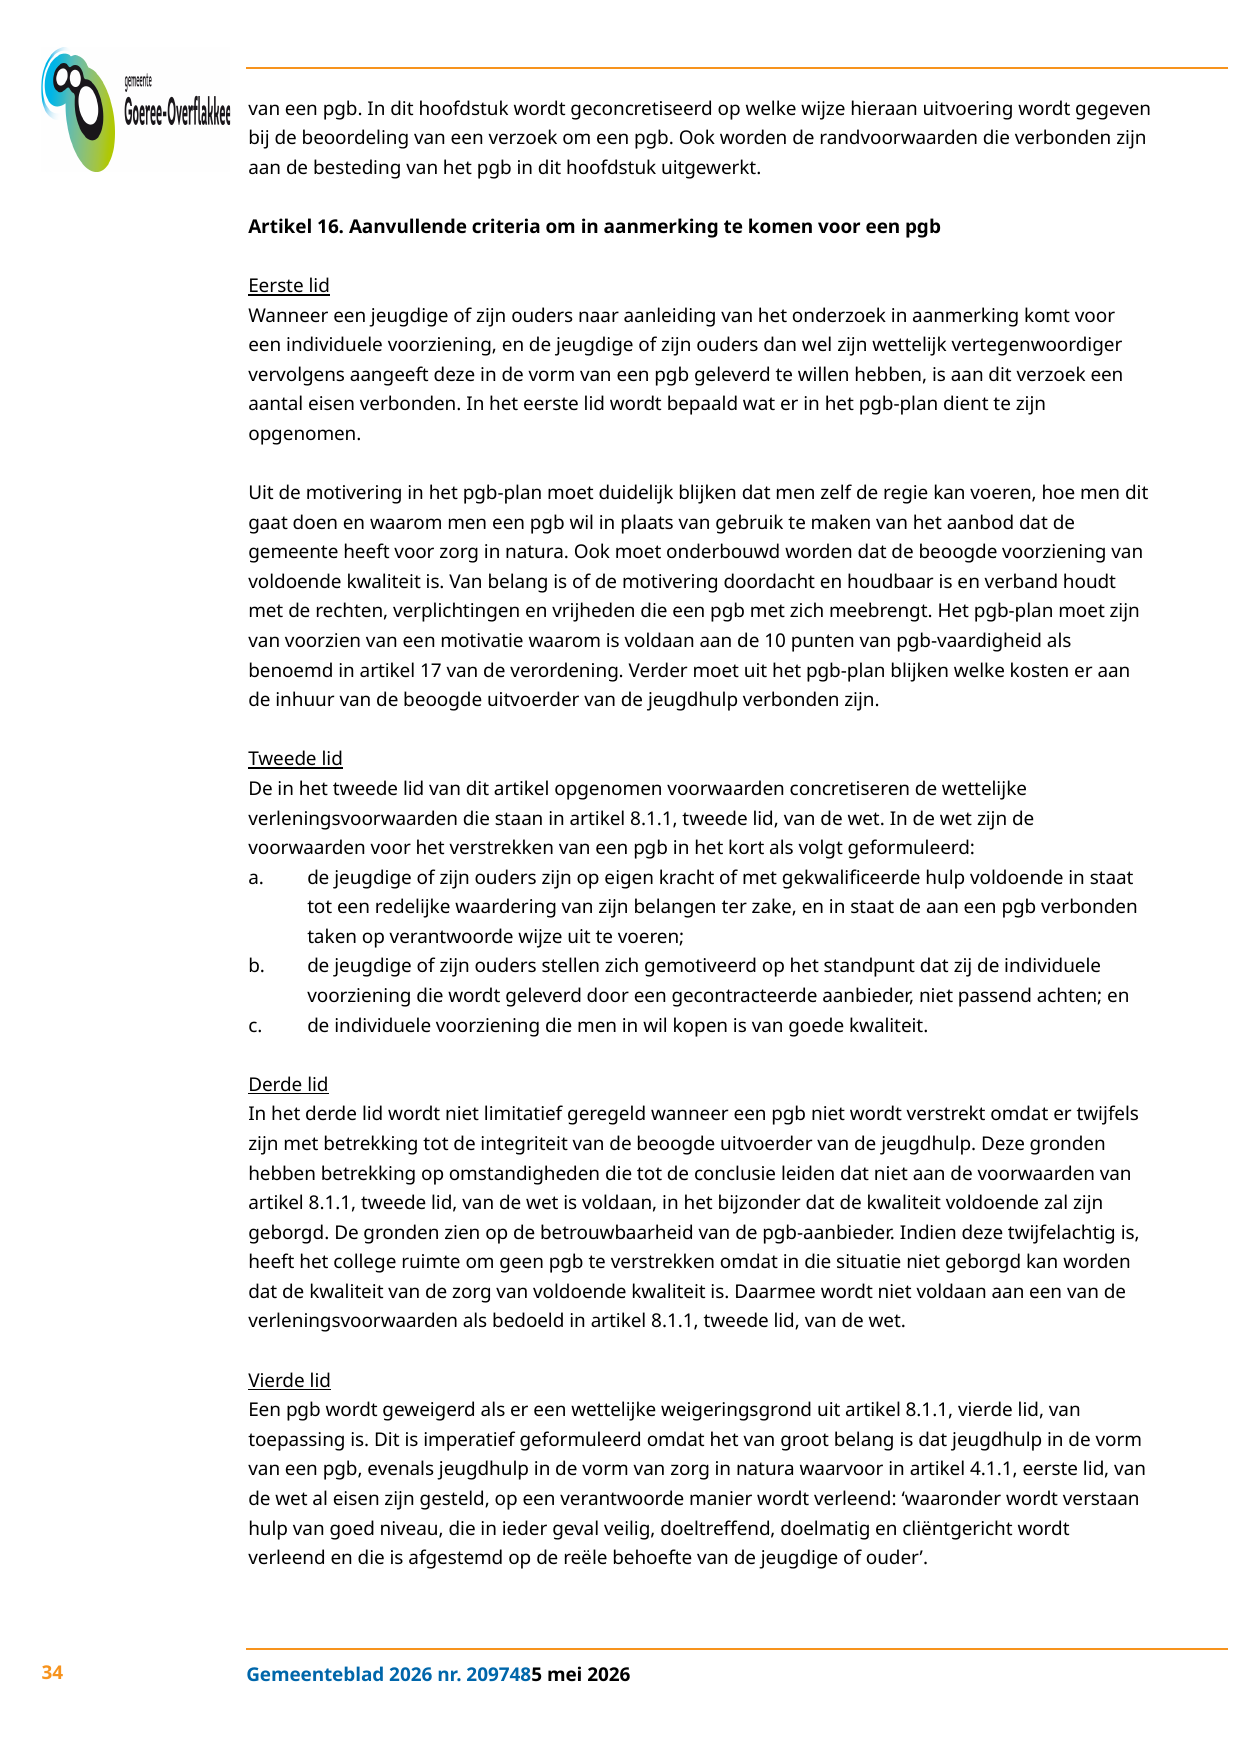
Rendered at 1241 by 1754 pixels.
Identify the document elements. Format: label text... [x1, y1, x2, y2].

text Vierde lid [248, 1367, 1152, 1393]
list de jeugdige of zijn ouders zijn op eigen kracht of met gekwalificeerde hulp voldoende in staat tot een redelijke waardering van zijn belangen ter zake, en in staat de aan een pgb verbonden taken op verantwoorde wijze uit te voeren; [248, 864, 1152, 949]
text Eerste lid [248, 272, 1152, 298]
text Tweede lid [248, 746, 1152, 771]
text De in het tweede lid van dit artikel opgenomen voorwaarden concretiseren de wettelijke verleningsvoorwaarden die staan in artikel 8.1.1, tweede lid, van de wet. In de wet zijn de voorwaarden voor het verstrekken van een pgb in het kort als volgt geformuleerd: [248, 775, 1152, 860]
text Wanneer een jeugdige of zijn ouders naar aanleiding van het onderzoek in aanmerking komt voor een individuele voorziening, en de jeugdige of zijn ouders dan wel zijn wettelijk vertegenwoordiger vervolgens aangeeft deze in de vorm van een pgb geleverd te willen hebben, is aan dit verzoek een aantal eisen verbonden. In het eerste lid wordt bepaald wat er in het pgb-plan dient te zijn opgenomen. [248, 302, 1152, 446]
list de jeugdige of zijn ouders stellen zich gemotiveerd op het standpunt dat zij de individuele voorziening die wordt geleverd door een gecontracteerde aanbieder, niet passend achten; en [248, 953, 1152, 1008]
picture [41, 47, 231, 172]
text In het derde lid wordt niet limitatief geregeld wanneer een pgb niet wordt verstrekt omdat er twijfels zijn met betrekking tot de integriteit van de beoogde uitvoerder van de jeugdhulp. Deze gronden hebben betrekking op omstandigheden die tot de conclusie leiden dat niet aan de voorwaarden van artikel 8.1.1, tweede lid, van de wet is voldaan, in het bijzonder dat de kwaliteit voldoende zal zijn geborgd. De gronden zien op de betrouwbaarheid van de pgb-aanbieder. Indien deze twijfelachtig is, heeft het college ruimte om geen pgb te verstrekken omdat in die situatie niet geborgd kan worden dat de kwaliteit van de zorg van voldoende kwaliteit is. Daarmee wordt niet voldaan aan een van de verleningsvoorwaarden als bedoeld in artikel 8.1.1, tweede lid, van de wet. [248, 1101, 1152, 1333]
list de individuele voorziening die men in wil kopen is van goede kwaliteit. [248, 1012, 1152, 1038]
text Derde lid [248, 1071, 1152, 1097]
text Uit de motivering in het pgb-plan moet duidelijk blijken dat men zelf de regie kan voeren, hoe men dit gaat doen en waarom men een pgb wil in plaats van gebruik te maken van het aanbod dat de gemeente heeft voor zorg in natura. Ook moet onderbouwd worden dat de beoogde voorziening van voldoende kwaliteit is. Van belang is of de motivering doordacht en houdbaar is en verband houdt met de rechten, verplichtingen en vrijheden die een pgb met zich meebrengt. Het pgb-plan moet zijn van voorzien van een motivatie waarom is voldaan aan de 10 punten van pgb-vaardigheid als benoemd in artikel 17 van de verordening. Verder moet uit het pgb-plan blijken welke kosten er aan de inhuur van de beoogde uitvoerder van de jeugdhulp verbonden zijn. [248, 479, 1152, 712]
text van een pgb. In dit hoofdstuk wordt geconcretiseerd op welke wijze hieraan uitvoering wordt gegeven bij de beoordeling van een verzoek om een pgb. Ook worden de randvoorwaarden die verbonden zijn aan de besteding van het pgb in dit hoofdstuk uitgewerkt. [248, 95, 1152, 180]
text Artikel 16. Aanvullende criteria om in aanmerking te komen voor een pgb [248, 213, 1152, 239]
text Een pgb wordt geweigerd als er een wettelijke weigeringsgrond uit artikel 8.1.1, vierde lid, van toepassing is. Dit is imperatief geformuleerd omdat het van groot belang is dat jeugdhulp in de vorm van een pgb, evenals jeugdhulp in de vorm van zorg in natura waarvoor in artikel 4.1.1, eerste lid, van de wet al eisen zijn gesteld, op een verantwoorde manier wordt verleend: ‘waaronder wordt verstaan hulp van goed niveau, die in ieder geval veilig, doeltreffend, doelmatig en cliëntgericht wordt verleend en die is afgestemd op de reële behoefte van de jeugdige of ouder’. [248, 1396, 1152, 1570]
